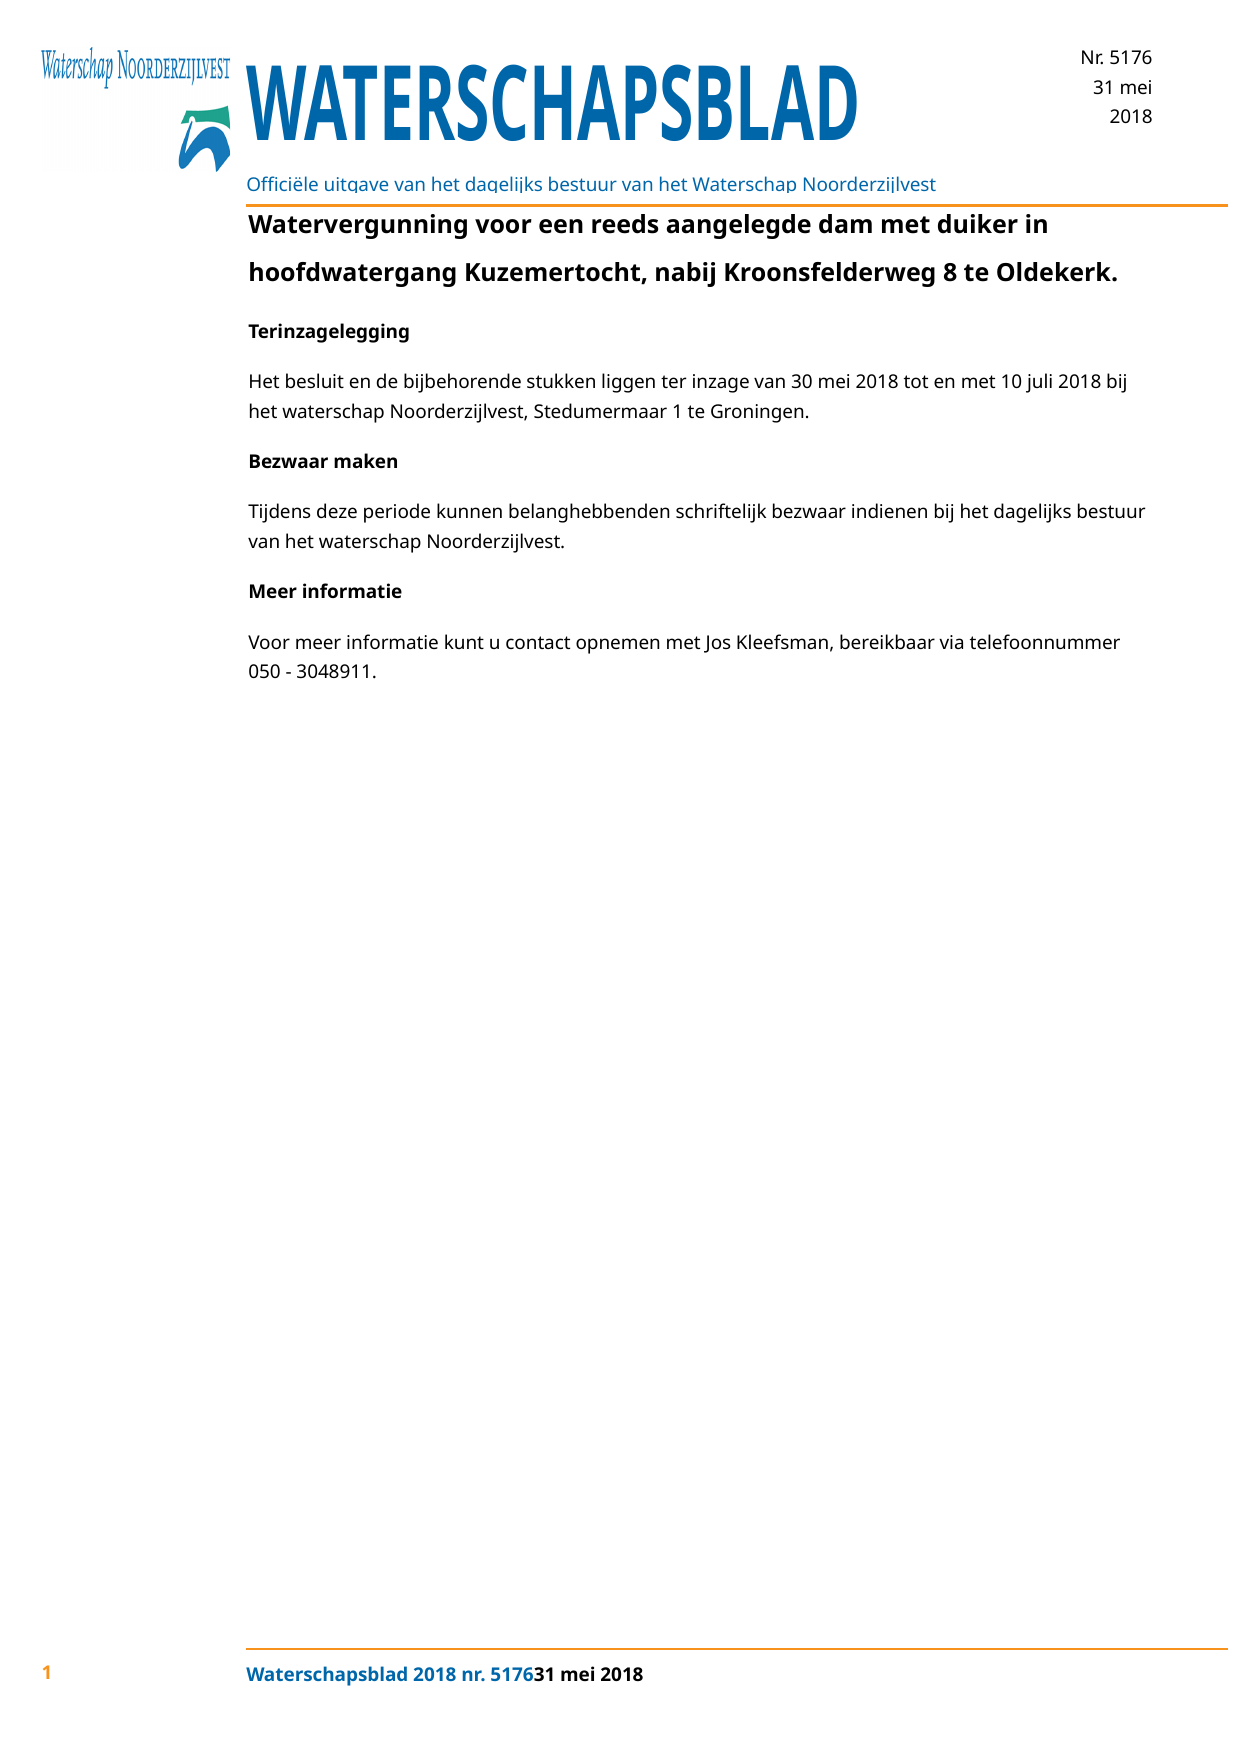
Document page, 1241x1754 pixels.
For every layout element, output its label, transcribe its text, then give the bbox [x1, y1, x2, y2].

text Het besluit en de bijbehorende stukken liggen ter inzage van 30 mei 2018 tot en met 10 juli 2018 bij het waterschap Noorderzijlvest, Stedumermaar 1 te Groningen. [248, 368, 1152, 424]
text Voor meer informatie kunt u contact opnemen met Jos Kleefsman, bereikbaar via telefoonnummer 050 - 3048911. [248, 629, 1152, 684]
text Bezwaar maken [248, 448, 1152, 474]
text Terinzagelegging [248, 318, 1152, 344]
text Tijdens deze periode kunnen belanghebbenden schriftelijk bezwaar indienen bij het dagelijks bestuur van het waterschap Noorderzijlvest. [248, 499, 1152, 554]
text Meer informatie [248, 579, 1152, 604]
text Watervergunning voor een reeds aangelegde dam met duiker in hoofdwatergang Kuzemertocht, nabij Kroonsfelderweg 8 te Oldekerk. [248, 207, 1152, 288]
picture [41, 47, 231, 172]
